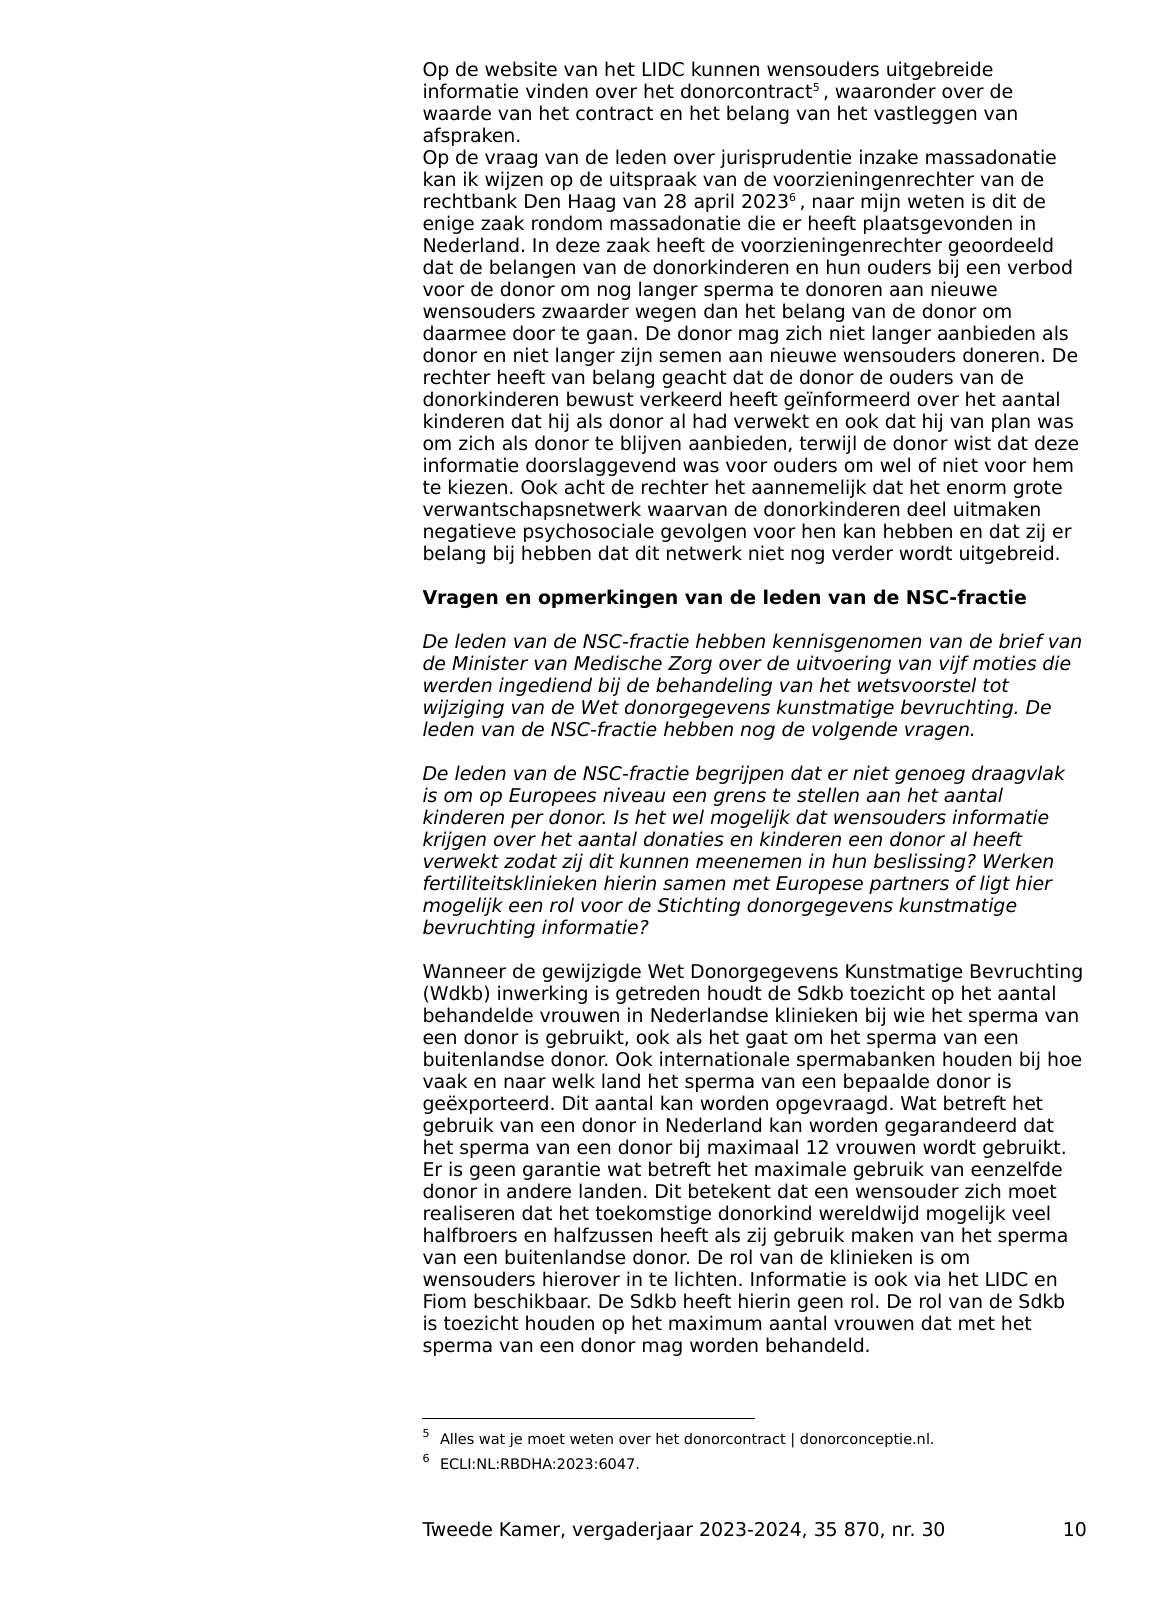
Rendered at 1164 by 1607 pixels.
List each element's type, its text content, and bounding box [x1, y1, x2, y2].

text Op de vraag van de leden over jurisprudentie inzake massadonatie kan ik wijzen op de uitspraak van de voorzieningenrechter van de rechtbank Den Haag van 28 april 2023, naar mijn weten is dit de enige zaak rondom massadonatie die er heeft plaatsgevonden in Nederland. In deze zaak heeft de voorzieningenrechter geoordeeld dat de belangen van de donorkinderen en hun ouders bij een verbod voor de donor om nog langer sperma te donoren aan nieuwe wensouders zwaarder wegen dan het belang van de donor om daarmee door te gaan. De donor mag zich niet langer aanbieden als donor en niet langer zijn semen aan nieuwe wensouders doneren. De rechter heeft van belang geacht dat de donor de ouders van de donorkinderen bewust verkeerd heeft geïnformeerd over het aantal kinderen dat hij als donor al had verwekt en ook dat hij van plan was om zich als donor te blijven aanbieden, terwijl de donor wist dat deze informatie doorslaggevend was voor ouders om wel of niet voor hem te kiezen. Ook acht de rechter het aannemelijk dat het enorm grote verwantschapsnetwerk waarvan de donorkinderen deel uitmaken negatieve psychosociale gevolgen voor hen kan hebben en dat zij er belang bij hebben dat dit netwerk niet nog verder wordt uitgebreid. [422, 147, 1087, 564]
text De leden van de NSC-fractie begrijpen dat er niet genoeg draagvlak is om op Europees niveau een grens te stellen aan het aantal kinderen per donor. Is het wel mogelijk dat wensouders informatie krijgen over het aantal donaties en kinderen een donor al heeft verwekt zodat zij dit kunnen meenemen in hun beslissing? Werken fertiliteitsklinieken hierin samen met Europese partners of ligt hier mogelijk een rol voor de Stichting donorgegevens kunstmatige bevruchting informatie? [422, 763, 1087, 939]
text Alles wat je moet weten over het donorcontract | donorconceptie.nl. [422, 1427, 1087, 1449]
text ECLI:NL:RBDHA:2023:6047. [422, 1452, 1087, 1474]
subtitle Vragen en opmerkingen van de leden van de NSC-fractie [422, 587, 1087, 609]
text Op de website van het LIDC kunnen wensouders uitgebreide informatie vinden over het donorcontract, waaronder over de waarde van het contract en het belang van het vastleggen van afspraken. [422, 59, 1087, 147]
text De leden van de NSC-fractie hebben kennisgenomen van de brief van de Minister van Medische Zorg over de uitvoering van vijf moties die werden ingediend bij de behandeling van het wetsvoorstel tot wijziging van de Wet donorgegevens kunstmatige bevruchting. De leden van de NSC-fractie hebben nog de volgende vragen. [422, 631, 1087, 741]
text Wanneer de gewijzigde Wet Donorgegevens Kunstmatige Bevruchting (Wdkb) inwerking is getreden houdt de Sdkb toezicht op het aantal behandelde vrouwen in Nederlandse klinieken bij wie het sperma van een donor is gebruikt, ook als het gaat om het sperma van een buitenlandse donor. Ook internationale spermabanken houden bij hoe vaak en naar welk land het sperma van een bepaalde donor is geëxporteerd. Dit aantal kan worden opgevraagd. Wat betreft het gebruik van een donor in Nederland kan worden gegarandeerd dat het sperma van een donor bij maximaal 12 vrouwen wordt gebruikt. Er is geen garantie wat betreft het maximale gebruik van eenzelfde donor in andere landen. Dit betekent dat een wensouder zich moet realiseren dat het toekomstige donorkind wereldwijd mogelijk veel halfbroers en halfzussen heeft als zij gebruik maken van het sperma van een buitenlandse donor. De rol van de klinieken is om wensouders hierover in te lichten. Informatie is ook via het LIDC en Fiom beschikbaar. De Sdkb heeft hierin geen rol. De rol van de Sdkb is toezicht houden op het maximum aantal vrouwen dat met het sperma van een donor mag worden behandeld. [422, 961, 1087, 1357]
